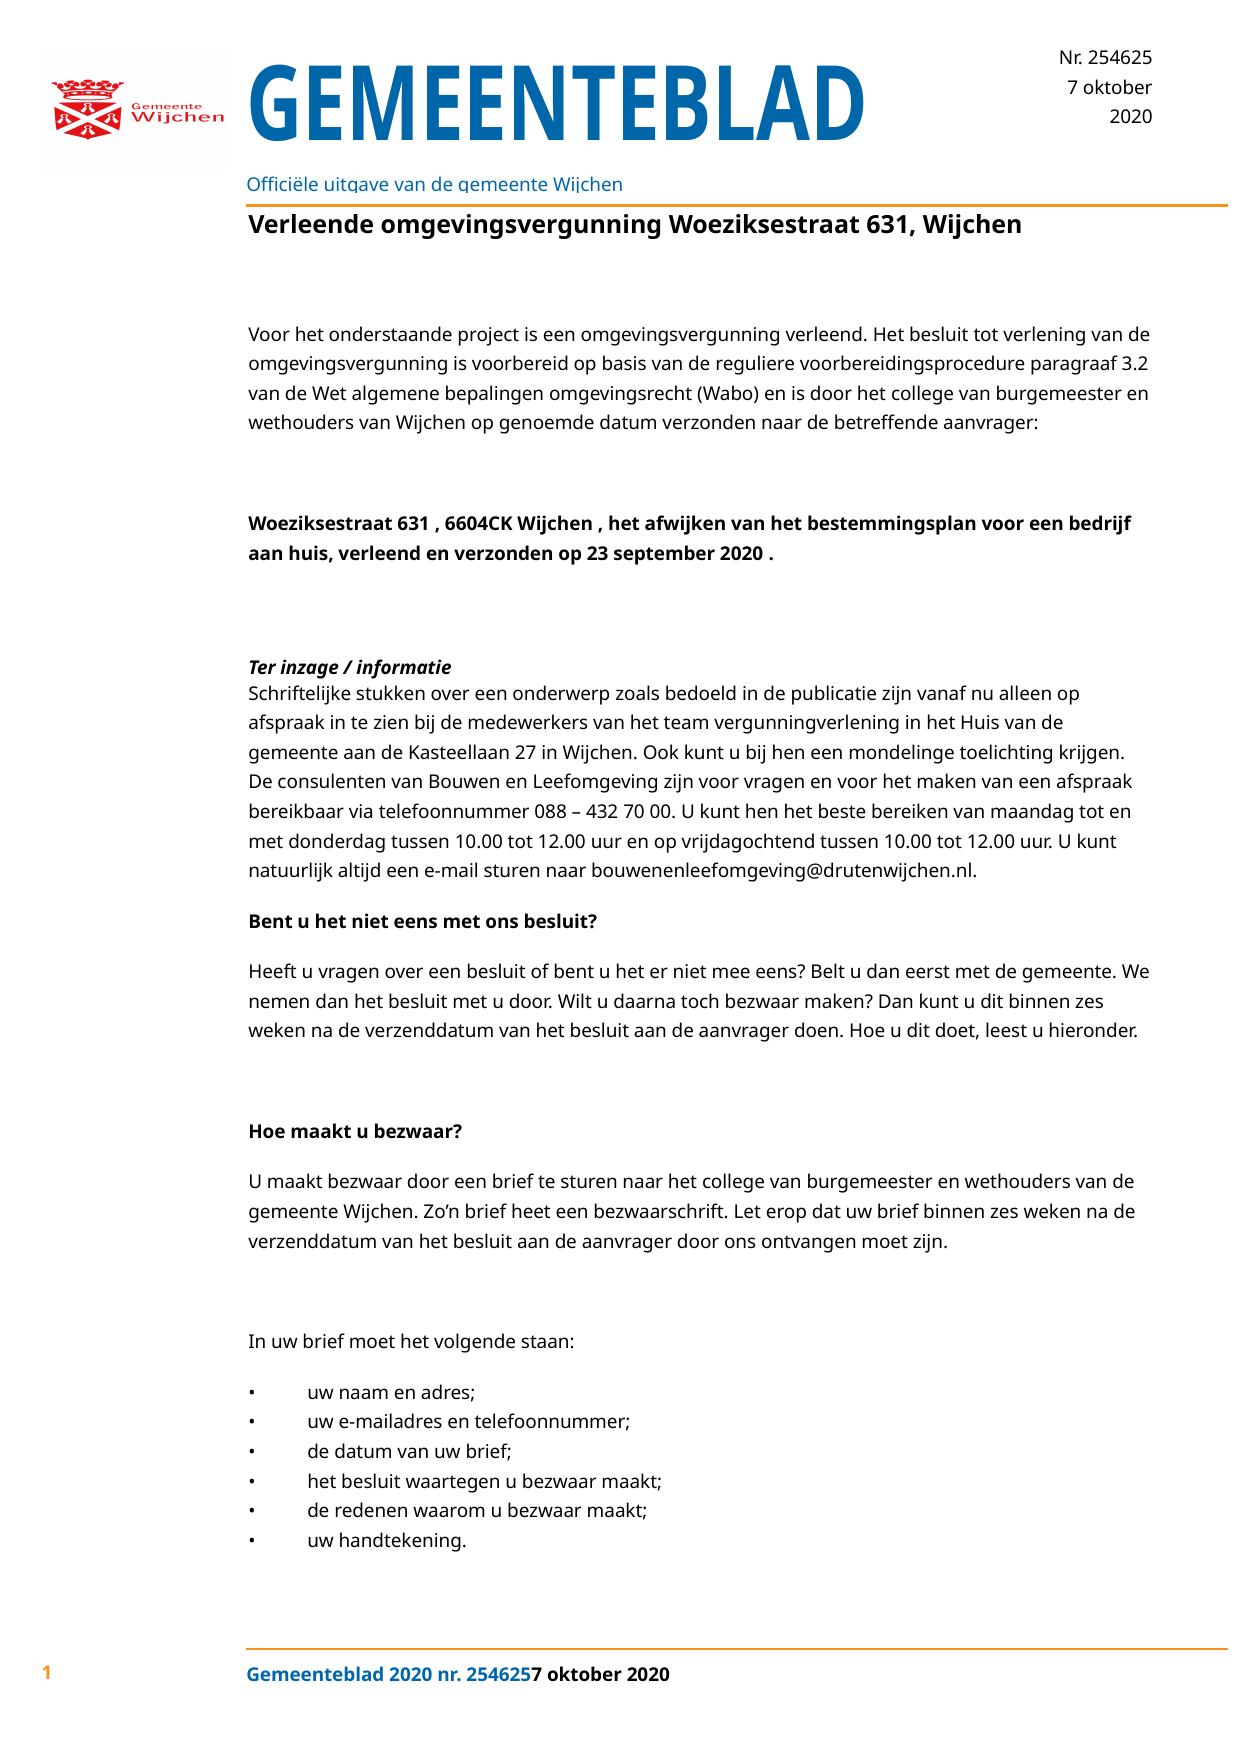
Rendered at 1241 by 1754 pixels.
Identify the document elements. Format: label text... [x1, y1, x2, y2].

list het besluit waartegen u bezwaar maakt; [248, 1468, 1152, 1494]
text Bent u het niet eens met ons besluit? [248, 908, 1152, 934]
text In uw brief moet het volgende staan: [248, 1329, 1152, 1354]
list de datum van uw brief; [248, 1438, 1152, 1464]
text Woeziksestraat 631 , 6604CK Wijchen , het afwijken van het bestemmingsplan voor een bedrijf aan huis, verleend en verzonden op 23 september 2020 . [248, 510, 1152, 566]
text Voor het onderstaande project is een omgevingsvergunning verleend. Het besluit tot verlening van de omgevingsvergunning is voorbereid op basis van de reguliere voorbereidingsprocedure paragraaf 3.2 van de Wet algemene bepalingen omgevingsrecht (Wabo) en is door het college van burgemeester en wethouders van Wijchen op genoemde datum verzonden naar de betreffende aanvrager: [248, 321, 1152, 435]
text Heeft u vragen over een besluit of bent u het er niet mee eens? Belt u dan eerst met de gemeente. We nemen dan het besluit met u door. Wilt u daarna toch bezwaar maken? Dan kunt u dit binnen zes weken na de verzenddatum van het besluit aan de aanvrager doen. Hoe u dit doet, leest u hieronder. [248, 958, 1152, 1043]
list uw e-mailadres en telefoonnummer; [248, 1409, 1152, 1434]
list uw handtekening. [248, 1527, 1152, 1553]
text Schriftelijke stukken over een onderwerp zoals bedoeld in de publicatie zijn vanaf nu alleen op afspraak in te zien bij de medewerkers van het team vergunningverlening in het Huis van de gemeente aan de Kasteellaan 27 in Wijchen. Ook kunt u bij hen een mondelinge toelichting krijgen. De consulenten van Bouwen en Leefomgeving zijn voor vragen en voor het maken van een afspraak bereikbaar via telefoonnummer 088 – 432 70 00. U kunt hen het beste bereiken van maandag tot en met donderdag tussen 10.00 tot 12.00 uur en op vrijdagochtend tussen 10.00 tot 12.00 uur. U kunt natuurlijk altijd een e-mail sturen naar bouwenenleefomgeving@drutenwijchen.nl. [248, 680, 1152, 883]
text Hoe maakt u bezwaar? [248, 1118, 1152, 1144]
list de redenen waarom u bezwaar maakt; [248, 1497, 1152, 1523]
text Ter inzage / informatie [248, 654, 1152, 680]
list uw naam en adres; [248, 1379, 1152, 1405]
text U maakt bezwaar door een brief te sturen naar het college van burgemeester en wethouders van de gemeente Wijchen. Zo’n brief heet een bezwaarschrift. Let erop dat uw brief binnen zes weken na de verzenddatum van het besluit aan de aanvrager door ons ontvangen moet zijn. [248, 1169, 1152, 1254]
text Verleende omgevingsvergunning Woeziksestraat 631, Wijchen [248, 207, 1152, 241]
picture [41, 47, 231, 172]
